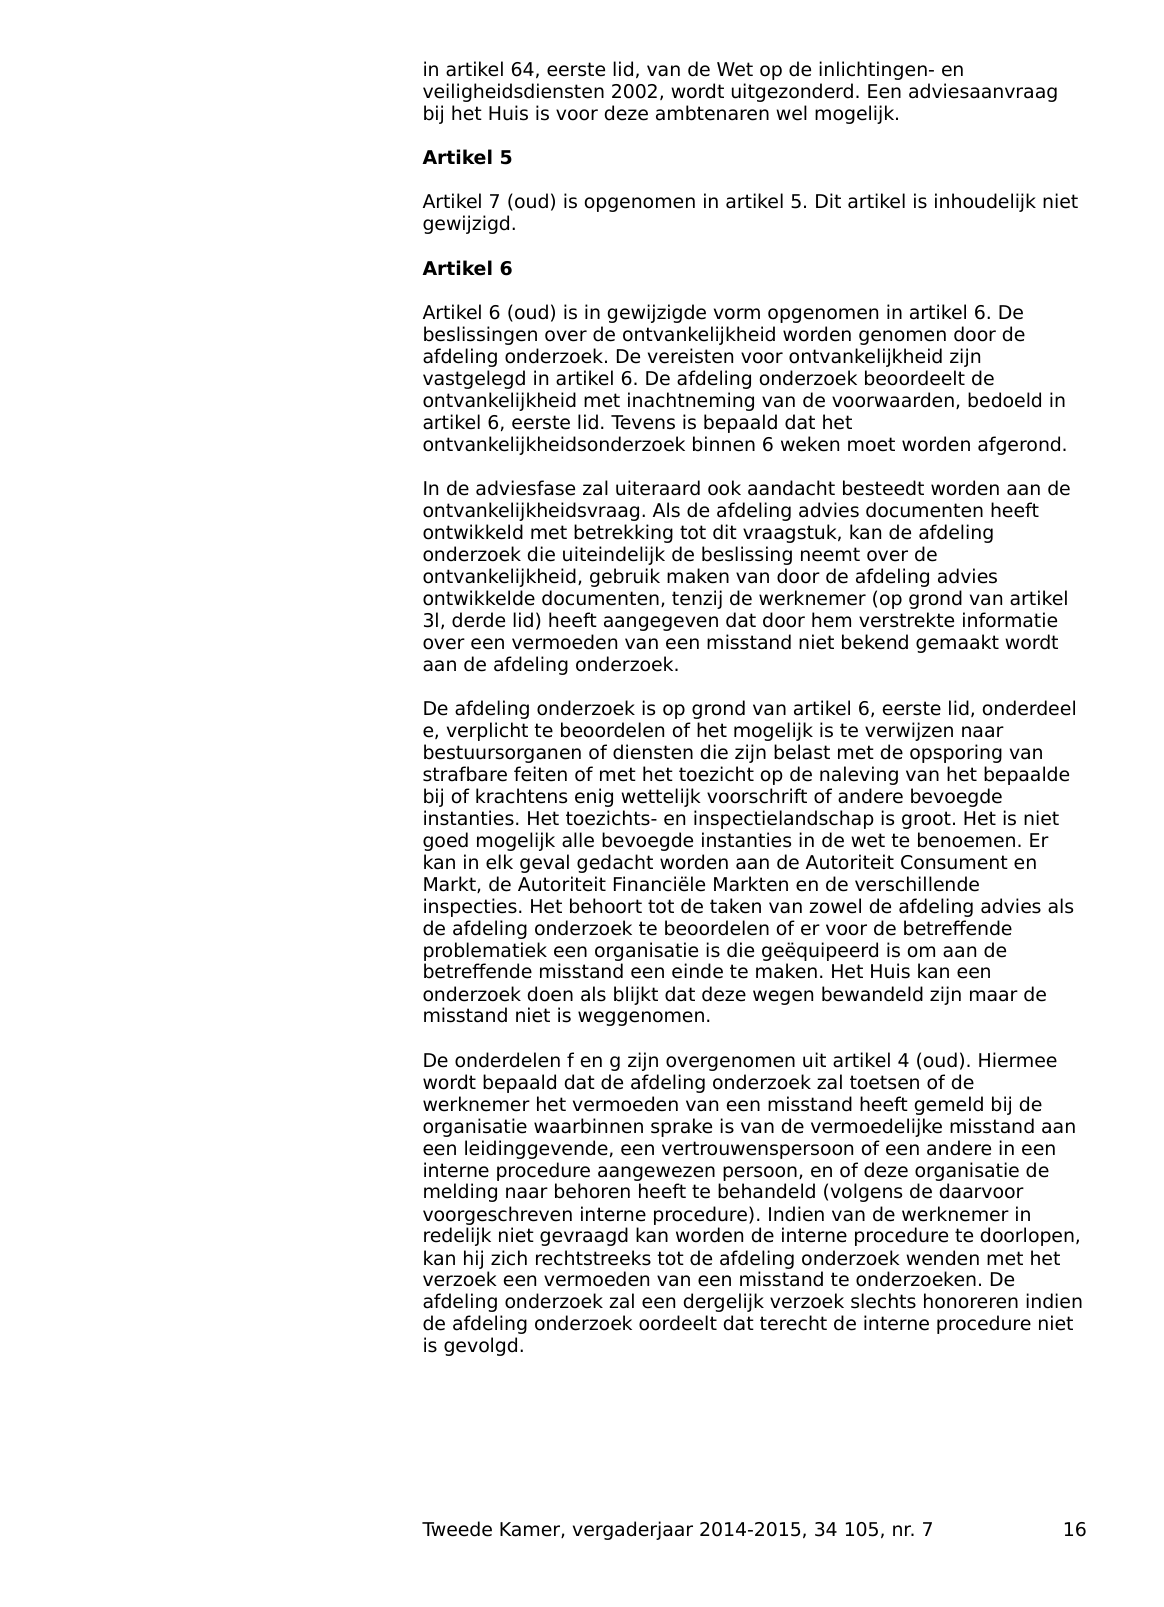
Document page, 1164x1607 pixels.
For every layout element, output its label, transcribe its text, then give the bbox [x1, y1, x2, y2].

text Artikel 6 (oud) is in gewijzigde vorm opgenomen in artikel 6. De beslissingen over de ontvankelijkheid worden genomen door de afdeling onderzoek. De vereisten voor ontvankelijkheid zijn vastgelegd in artikel 6. De afdeling onderzoek beoordeelt de ontvankelijkheid met inachtneming van de voorwaarden, bedoeld in artikel 6, eerste lid. Tevens is bepaald dat het ontvankelijkheidsonderzoek binnen 6 weken moet worden afgerond. [422, 302, 1087, 456]
text Artikel 7 (oud) is opgenomen in artikel 5. Dit artikel is inhoudelijk niet gewijzigd. [422, 191, 1087, 235]
text De onderdelen f en g zijn overgenomen uit artikel 4 (oud). Hiermee wordt bepaald dat de afdeling onderzoek zal toetsen of de werknemer het vermoeden van een misstand heeft gemeld bij de organisatie waarbinnen sprake is van de vermoedelijke misstand aan een leidinggevende, een vertrouwenspersoon of een andere in een interne procedure aangewezen persoon, en of deze organisatie de melding naar behoren heeft te behandeld (volgens de daarvoor voorgeschreven interne procedure). Indien van de werknemer in redelijk niet gevraagd kan worden de interne procedure te doorlopen, kan hij zich rechtstreeks tot de afdeling onderzoek wenden met het verzoek een vermoeden van een misstand te onderzoeken. De afdeling onderzoek zal een dergelijk verzoek slechts honoreren indien de afdeling onderzoek oordeelt dat terecht de interne procedure niet is gevolgd. [422, 1049, 1087, 1357]
subtitle Artikel 5 [422, 147, 1087, 169]
subtitle Artikel 6 [422, 257, 1087, 279]
text In de adviesfase zal uiteraard ook aandacht besteedt worden aan de ontvankelijkheidsvraag. Als de afdeling advies documenten heeft ontwikkeld met betrekking tot dit vraagstuk, kan de afdeling onderzoek die uiteindelijk de beslissing neemt over de ontvankelijkheid, gebruik maken van door de afdeling advies ontwikkelde documenten, tenzij de werknemer (op grond van artikel 3l, derde lid) heeft aangegeven dat door hem verstrekte informatie over een vermoeden van een misstand niet bekend gemaakt wordt aan de afdeling onderzoek. [422, 478, 1087, 676]
text De afdeling onderzoek is op grond van artikel 6, eerste lid, onderdeel e, verplicht te beoordelen of het mogelijk is te verwijzen naar bestuursorganen of diensten die zijn belast met de opsporing van strafbare feiten of met het toezicht op de naleving van het bepaalde bij of krachtens enig wettelijk voorschrift of andere bevoegde instanties. Het toezichts- en inspectielandschap is groot. Het is niet goed mogelijk alle bevoegde instanties in de wet te benoemen. Er kan in elk geval gedacht worden aan de Autoriteit Consument en Markt, de Autoriteit Financiële Markten en de verschillende inspecties. Het behoort tot de taken van zowel de afdeling advies als de afdeling onderzoek te beoordelen of er voor de betreffende problematiek een organisatie is die geëquipeerd is om aan de betreffende misstand een einde te maken. Het Huis kan een onderzoek doen als blijkt dat deze wegen bewandeld zijn maar de misstand niet is weggenomen. [422, 698, 1087, 1027]
text in artikel 64, eerste lid, van de Wet op de inlichtingen- en veiligheidsdiensten 2002, wordt uitgezonderd. Een adviesaanvraag bij het Huis is voor deze ambtenaren wel mogelijk. [422, 59, 1087, 125]
